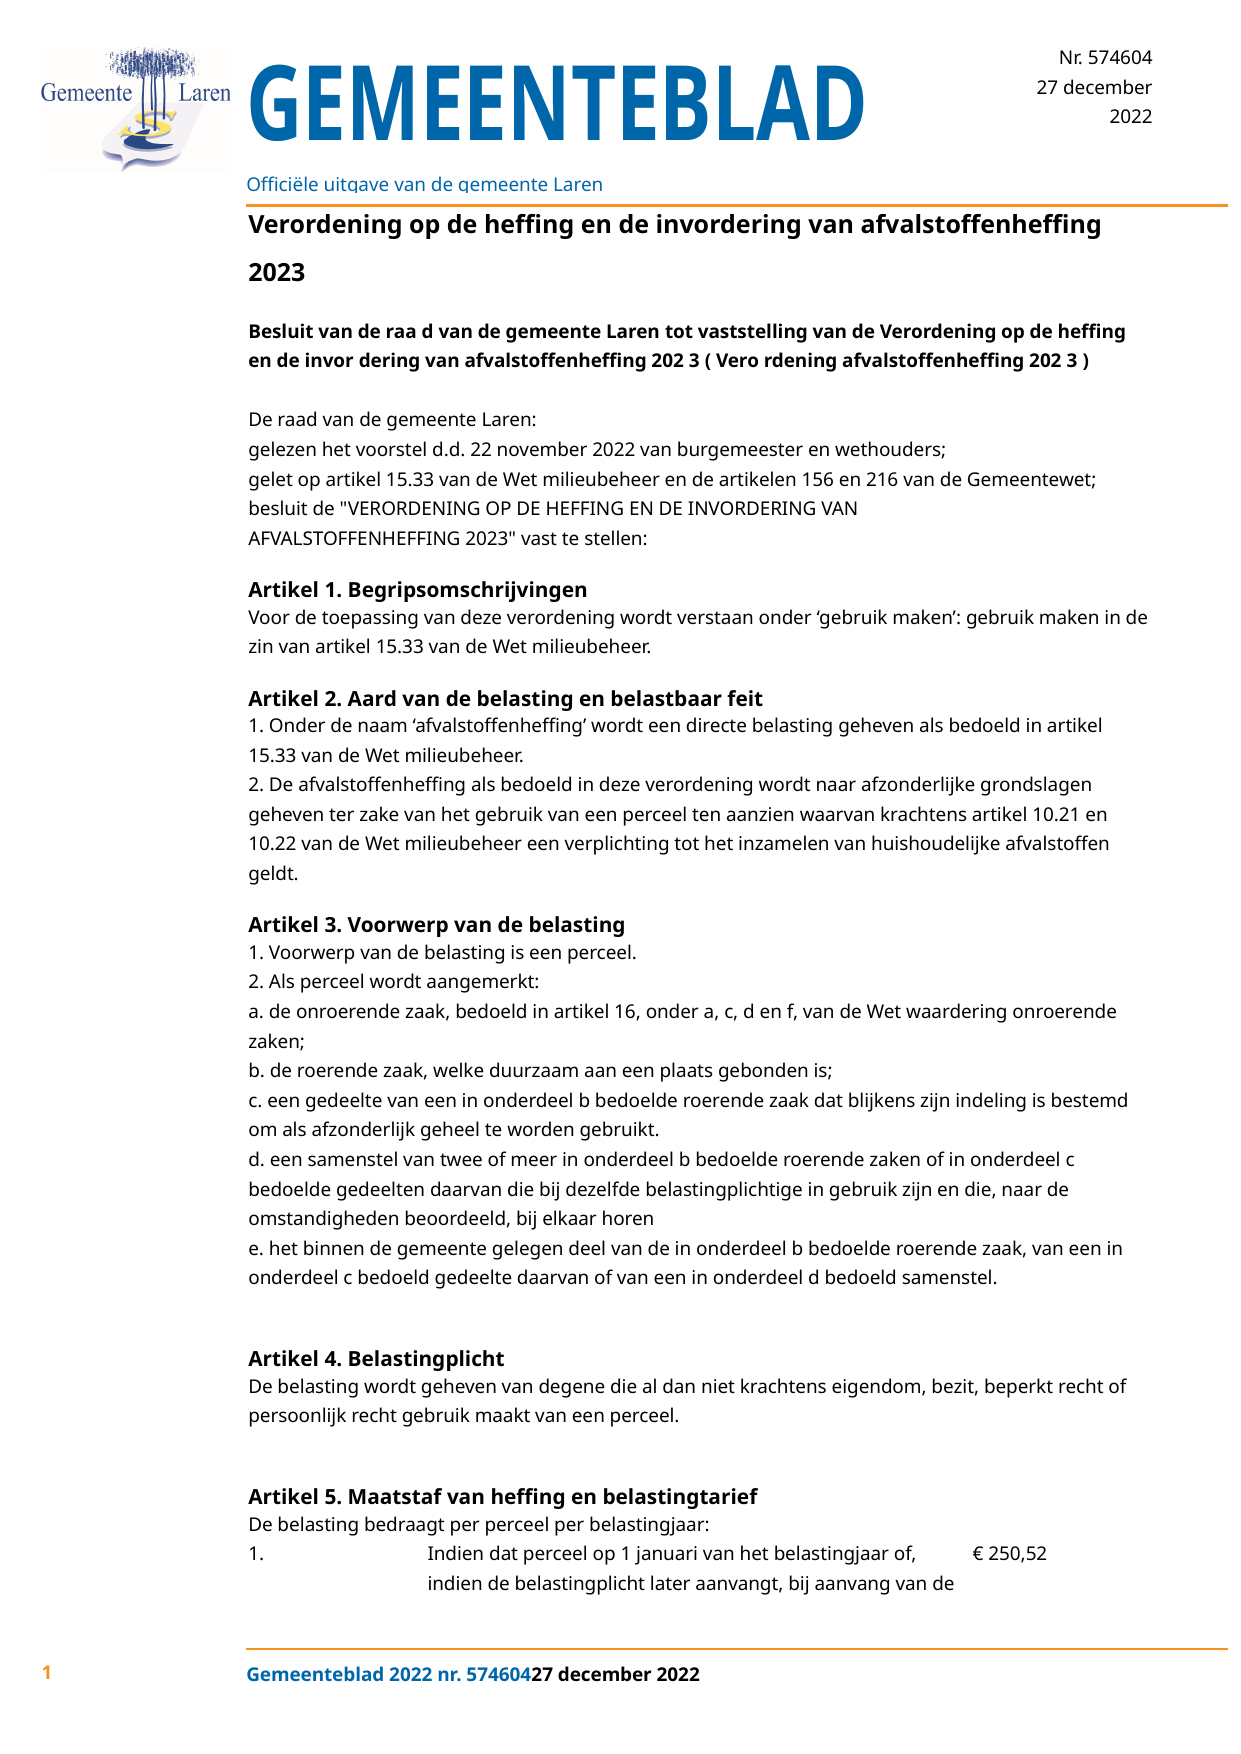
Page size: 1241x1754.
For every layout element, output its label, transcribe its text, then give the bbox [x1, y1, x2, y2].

text gelet op artikel 15.33 van de Wet milieubeheer en de artikelen 156 en 216 van de Gemeentewet; [248, 466, 1152, 492]
table_header 1. [248, 1541, 427, 1596]
text 2. Als perceel wordt aangemerkt: [248, 969, 1152, 994]
text a. de onroerende zaak, bedoeld in artikel 16, onder a, c, d en f, van de Wet waardering onroerende zaken; [248, 998, 1152, 1053]
text Verordening op de heffing en de invordering van afvalstoffenheffing 2023 [248, 207, 1152, 288]
text Artikel 1. Begripsomschrijvingen [248, 575, 1152, 604]
text Artikel 3. Voorwerp van de belasting [248, 911, 1152, 939]
text Voor de toepassing van deze verordening wordt verstaan onder ‘gebruik maken’: gebruik maken in de zin van artikel 15.33 van de Wet milieubeheer. [248, 604, 1152, 659]
text De belasting bedraagt per perceel per belastingjaar: [248, 1511, 1152, 1537]
text Artikel 4. Belastingplicht [248, 1344, 1152, 1373]
text c. een gedeelte van een in onderdeel b bedoelde roerende zaak dat blijkens zijn indeling is bestemd om als afzonderlijk geheel te worden gebruikt. [248, 1087, 1152, 1142]
table_header Indien dat perceel op 1 januari van het belastingjaar of, indien de belastingplicht later aanvangt, bij aanvang van de [427, 1541, 972, 1596]
text b. de roerende zaak, welke duurzaam aan een plaats gebonden is; [248, 1057, 1152, 1083]
text De raad van de gemeente Laren: [248, 407, 1152, 432]
text Besluit van de raa d van de gemeente Laren tot vaststelling van de Verordening op de heffing en de invor dering van afvalstoffenheffing 202 3 ( Vero rdening afvalstoffenheffing 202 3 ) [248, 318, 1152, 373]
text Artikel 5. Maatstaf van heffing en belastingtarief [248, 1482, 1152, 1511]
text besluit de "VERORDENING OP DE HEFFING EN DE INVORDERING VAN [248, 495, 1152, 521]
text gelezen het voorstel d.d. 22 november 2022 van burgemeester en wethouders; [248, 436, 1152, 462]
text 1. Onder de naam ‘afvalstoffenheffing’ wordt een directe belasting geheven als bedoeld in artikel 15.33 van de Wet milieubeheer. [248, 712, 1152, 768]
text 1. Voorwerp van de belasting is een perceel. [248, 939, 1152, 965]
picture [41, 47, 231, 172]
text d. een samenstel van twee of meer in onderdeel b bedoelde roerende zaken of in onderdeel c bedoelde gedeelten daarvan die bij dezelfde belastingplichtige in gebruik zijn en die, naar de omstandigheden beoordeeld, bij elkaar horen [248, 1146, 1152, 1231]
text De belasting wordt geheven van degene die al dan niet krachtens eigendom, bezit, beperkt recht of persoonlijk recht gebruik maakt van een perceel. [248, 1373, 1152, 1428]
text e. het binnen de gemeente gelegen deel van de in onderdeel b bedoelde roerende zaak, van een in onderdeel c bedoeld gedeelte daarvan of van een in onderdeel d bedoeld samenstel. [248, 1235, 1152, 1290]
text AFVALSTOFFENHEFFING 2023" vast te stellen: [248, 525, 1152, 551]
text 2. De afvalstoffenheffing als bedoeld in deze verordening wordt naar afzonderlijke grondslagen geheven ter zake van het gebruik van een perceel ten aanzien waarvan krachtens artikel 10.21 en 10.22 van de Wet milieubeheer een verplichting tot het inzamelen van huishoudelijke afvalstoffen geldt. [248, 771, 1152, 886]
table_header € 250,52 [973, 1541, 1152, 1596]
text Artikel 2. Aard van de belasting en belastbaar feit [248, 684, 1152, 712]
